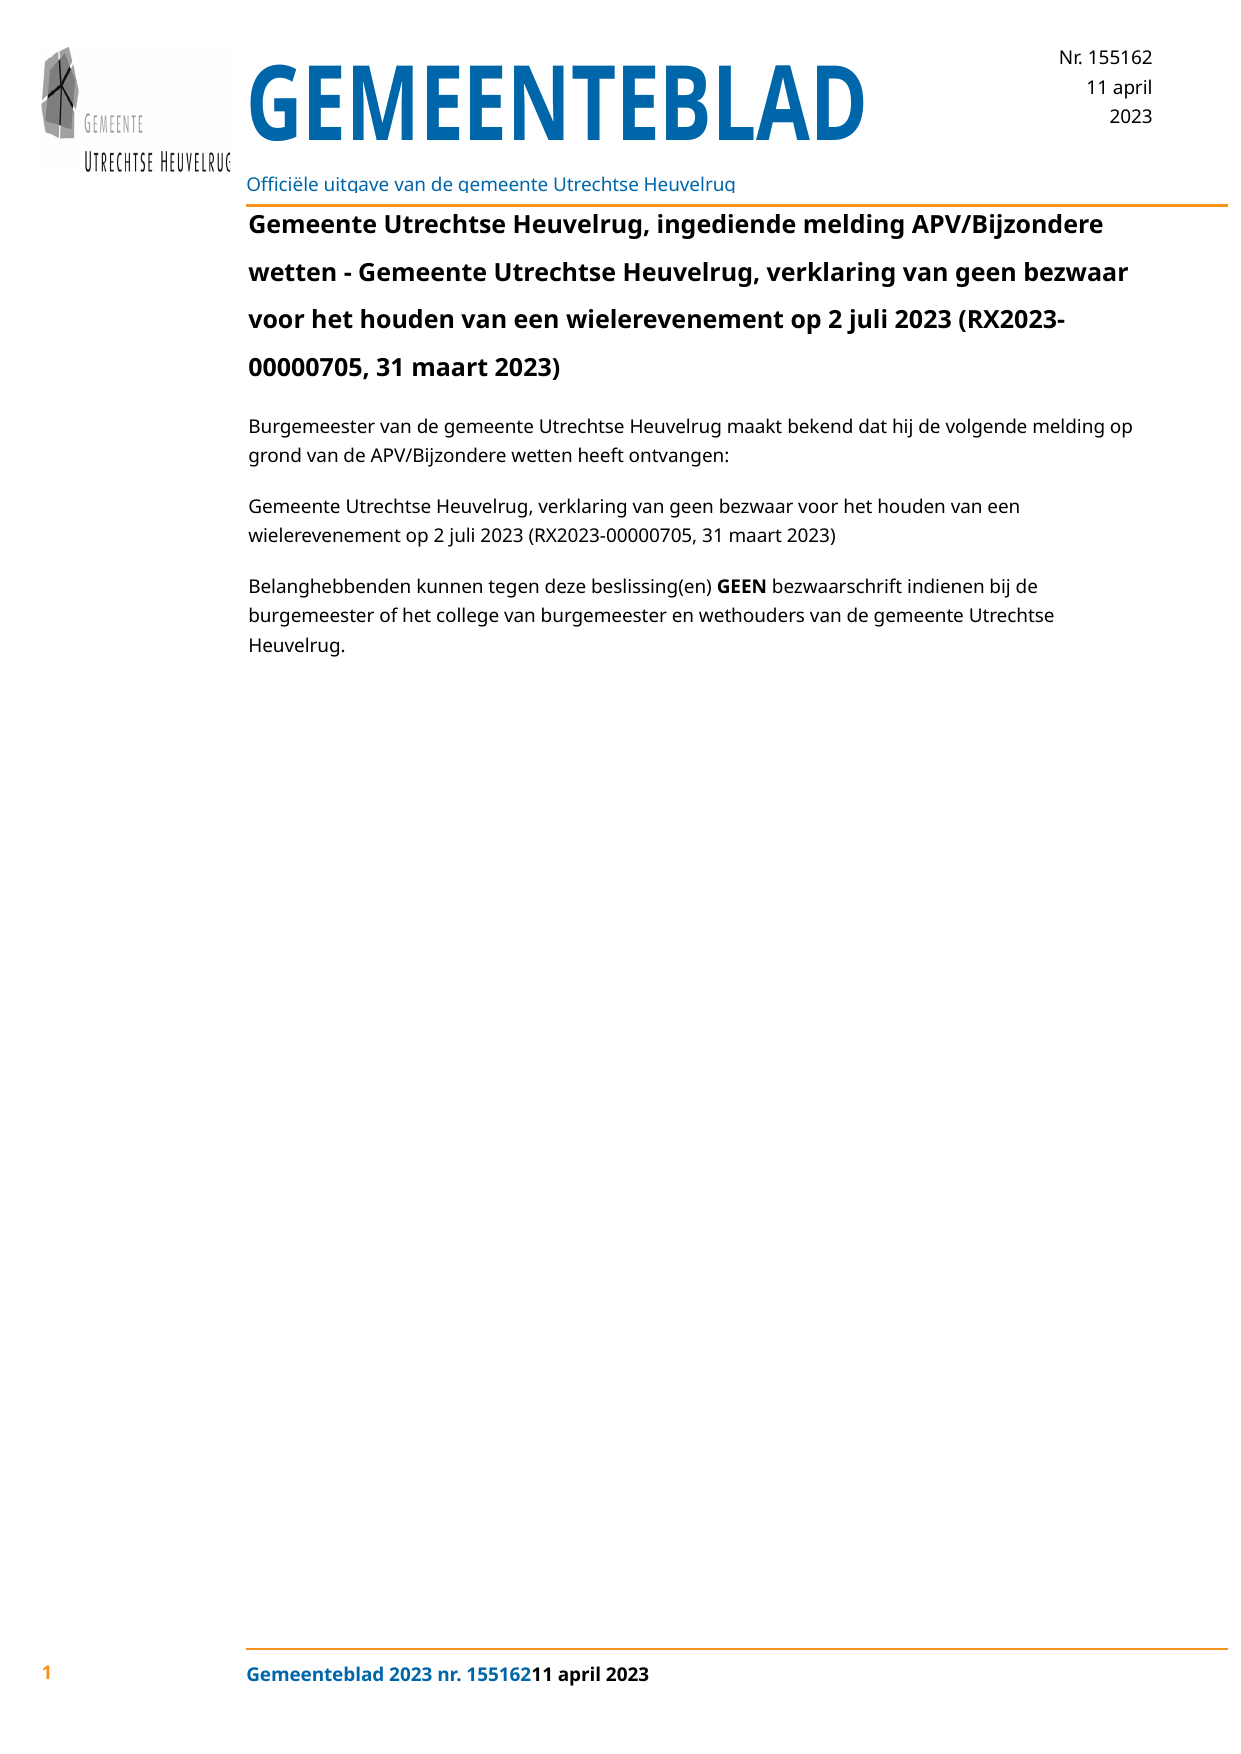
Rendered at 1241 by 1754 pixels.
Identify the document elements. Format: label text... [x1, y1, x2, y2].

text Gemeente Utrechtse Heuvelrug, ingediende melding APV/Bijzondere wetten - Gemeente Utrechtse Heuvelrug, verklaring van geen bezwaar voor het houden van een wielerevenement op 2 juli 2023 (RX2023-00000705, 31 maart 2023) [248, 207, 1152, 384]
text Gemeente Utrechtse Heuvelrug, verklaring van geen bezwaar voor het houden van een wielerevenement op 2 juli 2023 (RX2023-00000705, 31 maart 2023) [248, 493, 1152, 548]
text Burgemeester van de gemeente Utrechtse Heuvelrug maakt bekend dat hij de volgende melding op grond van de APV/Bijzondere wetten heeft ontvangen: [248, 413, 1152, 468]
text Belanghebbenden kunnen tegen deze beslissing(en) GEEN bezwaarschrift indienen bij de burgemeester of het college van burgemeester en wethouders van de gemeente Utrechtse Heuvelrug. [248, 573, 1152, 658]
picture [41, 47, 231, 172]
